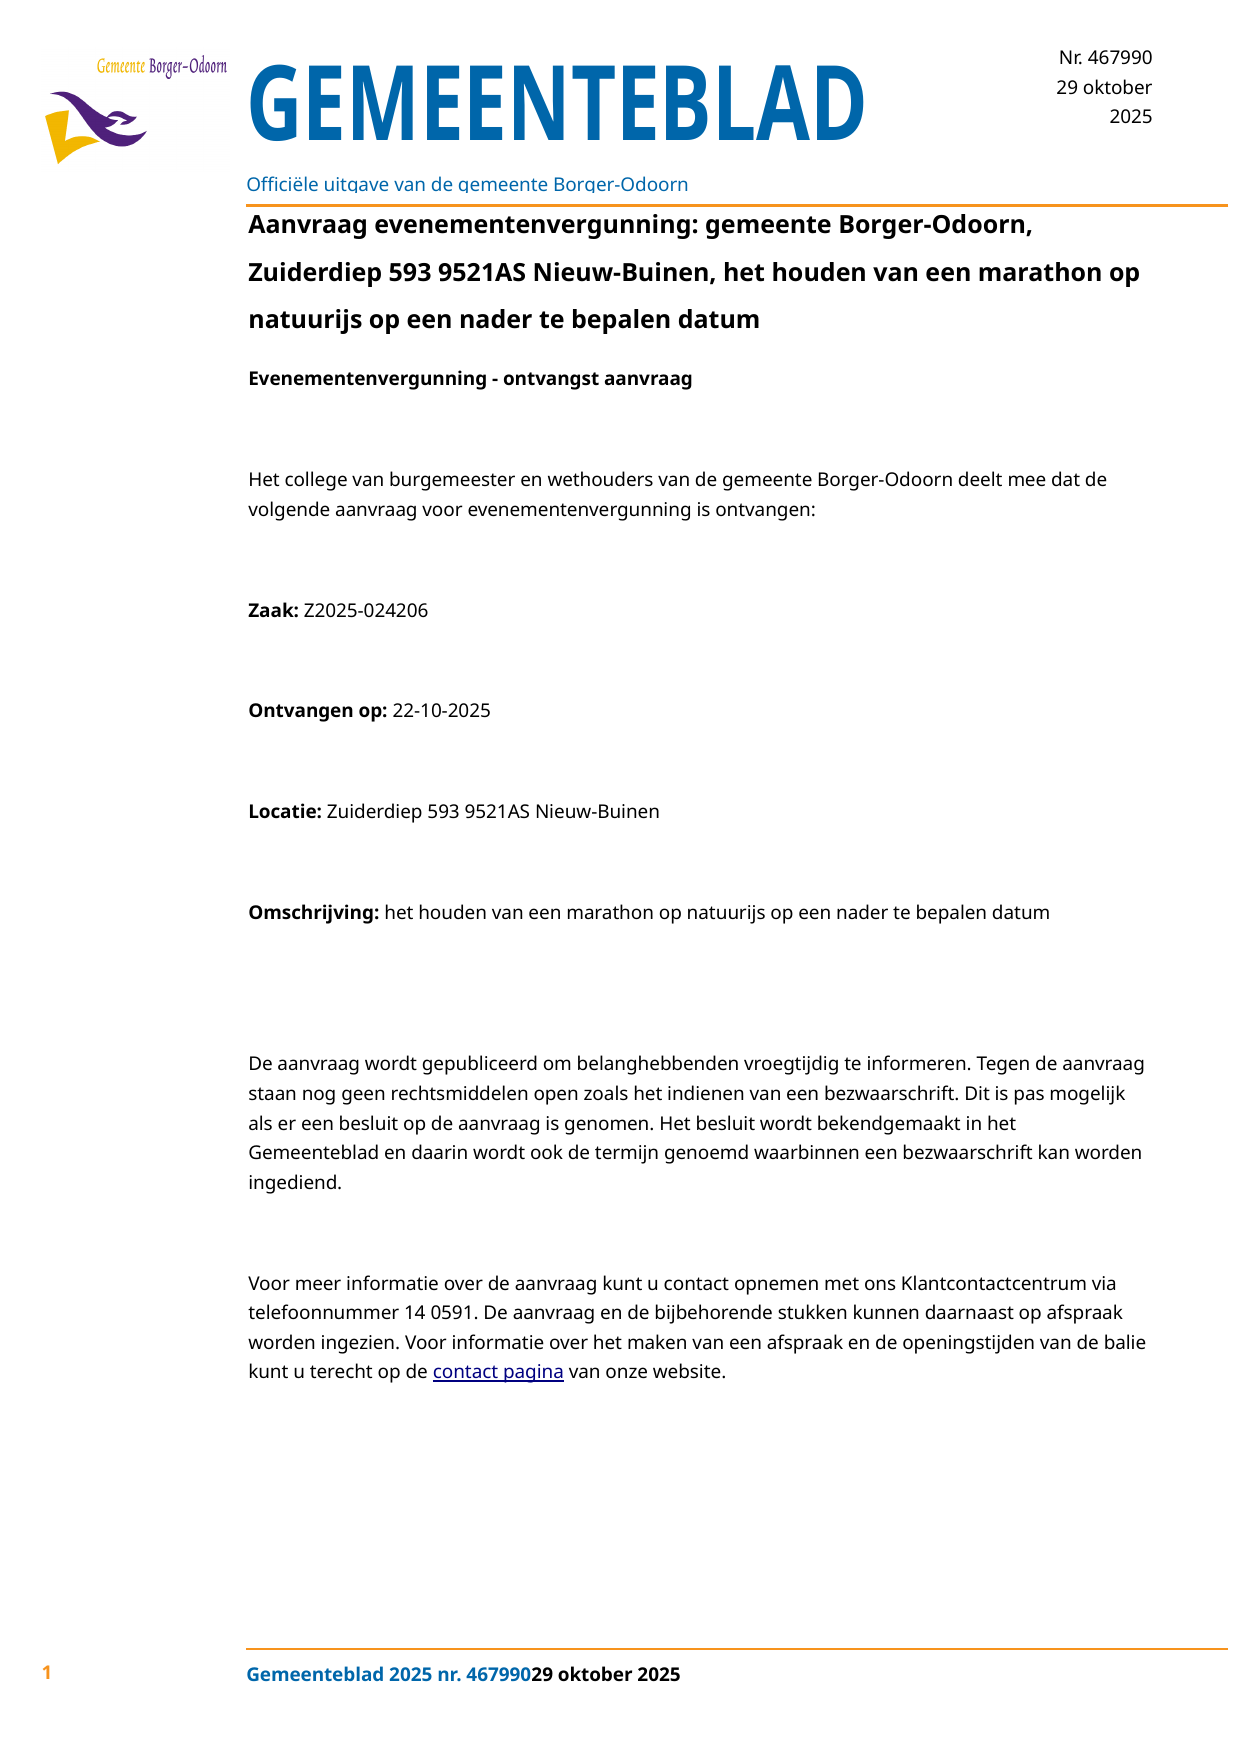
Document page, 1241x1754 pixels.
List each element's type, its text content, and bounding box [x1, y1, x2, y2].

text Omschrijving: het houden van een marathon op natuurijs op een nader te bepalen datum [248, 899, 1152, 925]
picture [41, 47, 231, 172]
text Zaak: Z2025-024206 [248, 597, 1152, 622]
text Voor meer informatie over de aanvraag kunt u contact opnemen met ons Klantcontactcentrum via telefoonnummer 14 0591. De aanvraag en de bijbehorende stukken kunnen daarnaast op afspraak worden ingezien. Voor informatie over het maken van een afspraak en de openingstijden van de balie kunt u terecht op de contact pagina van onze website. [248, 1270, 1152, 1384]
text Het college van burgemeester en wethouders van de gemeente Borger-Odoorn deelt mee dat de volgende aanvraag voor evenementenvergunning is ontvangen: [248, 466, 1152, 522]
text Evenementenvergunning - ontvangst aanvraag [248, 366, 1152, 391]
text Locatie: Zuiderdiep 593 9521AS Nieuw-Buinen [248, 798, 1152, 824]
text Aanvraag evenementenvergunning: gemeente Borger-Odoorn, Zuiderdiep 593 9521AS Nieuw-Buinen, het houden van een marathon op natuurijs op een nader te bepalen datum [248, 207, 1152, 336]
text De aanvraag wordt gepubliceerd om belanghebbenden vroegtijdig te informeren. Tegen de aanvraag staan nog geen rechtsmiddelen open zoals het indienen van een bezwaarschrift. Dit is pas mogelijk als er een besluit op de aanvraag is genomen. Het besluit wordt bekendgemaakt in het Gemeenteblad en daarin wordt ook de termijn genoemd waarbinnen een bezwaarschrift kan worden ingediend. [248, 1051, 1152, 1194]
text Ontvangen op: 22-10-2025 [248, 698, 1152, 723]
